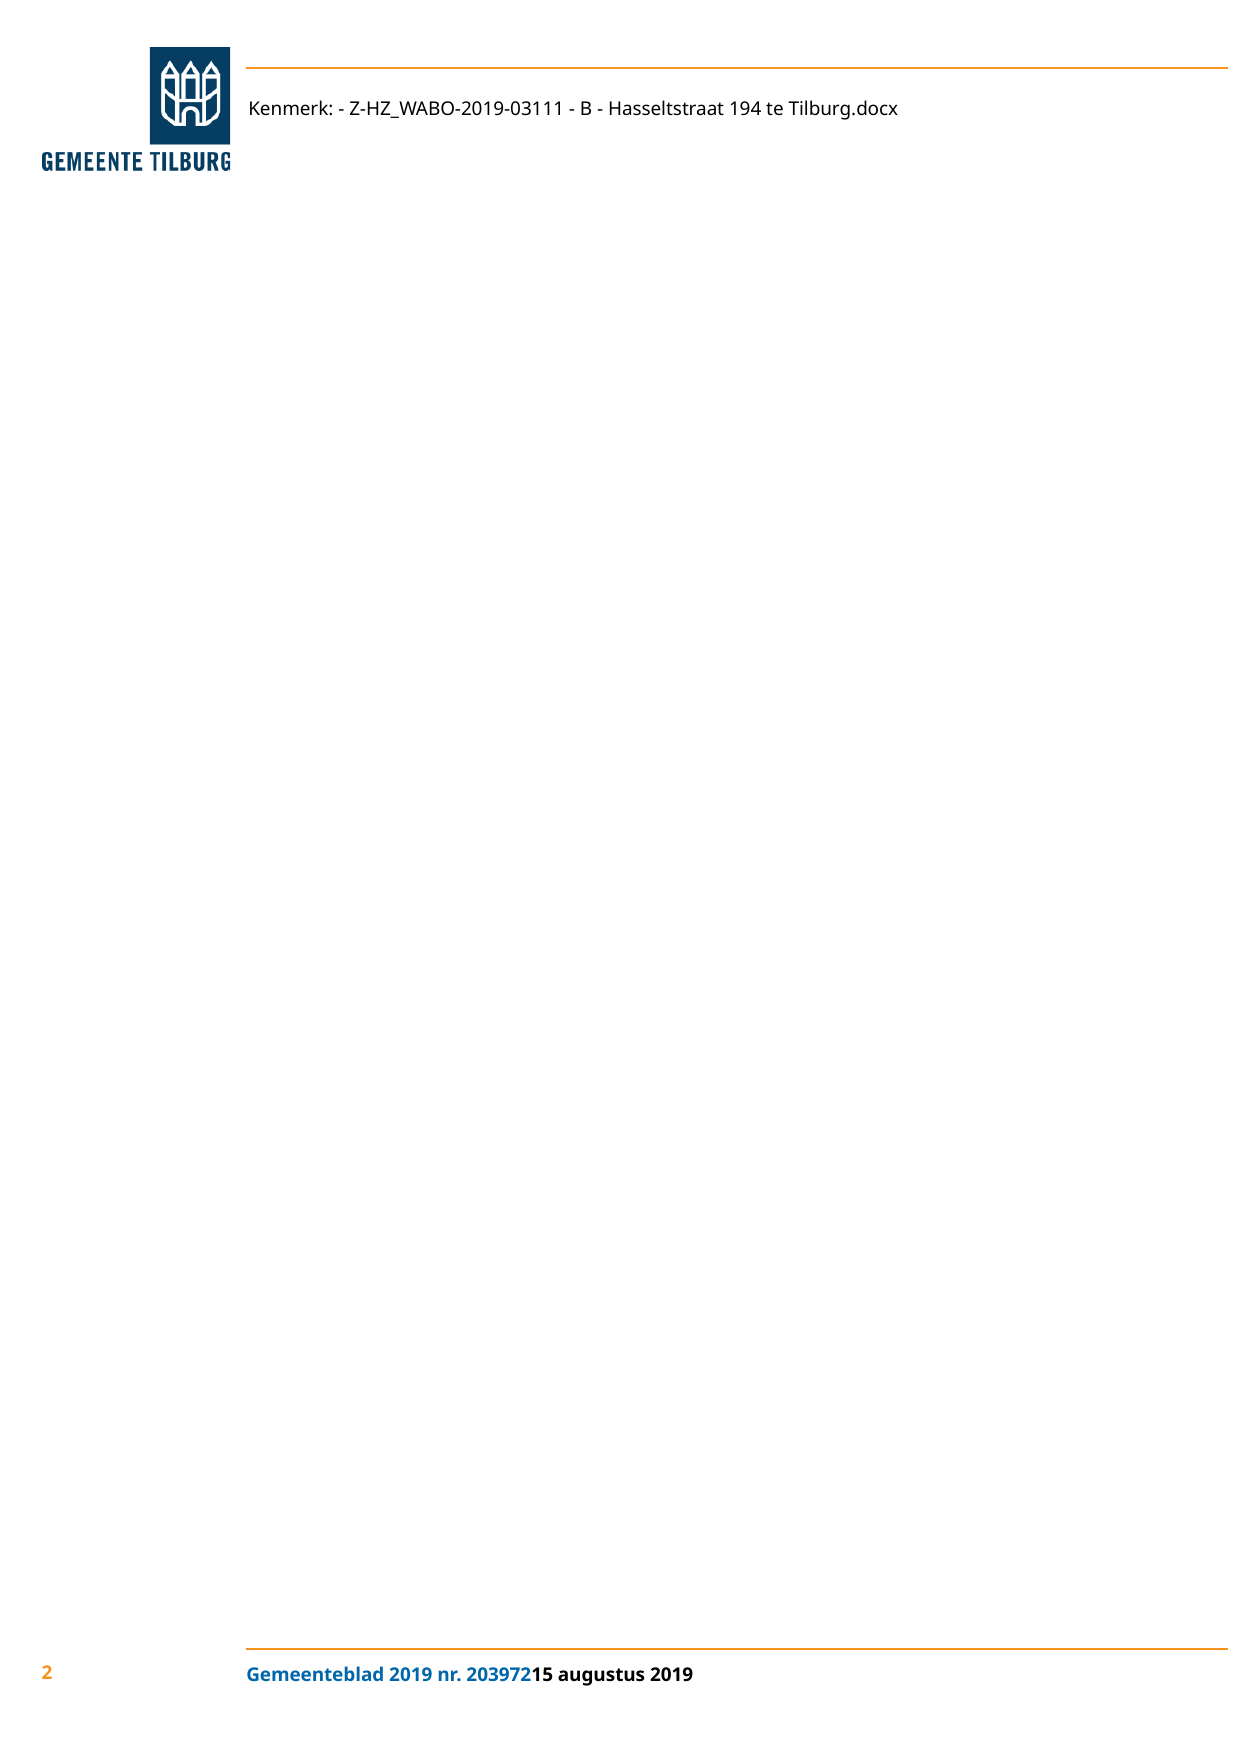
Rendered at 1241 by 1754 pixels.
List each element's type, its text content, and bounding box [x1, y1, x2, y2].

picture [41, 47, 231, 172]
text Kenmerk: - Z-HZ_WABO-2019-03111 - B - Hasseltstraat 194 te Tilburg.docx [248, 95, 1152, 121]
